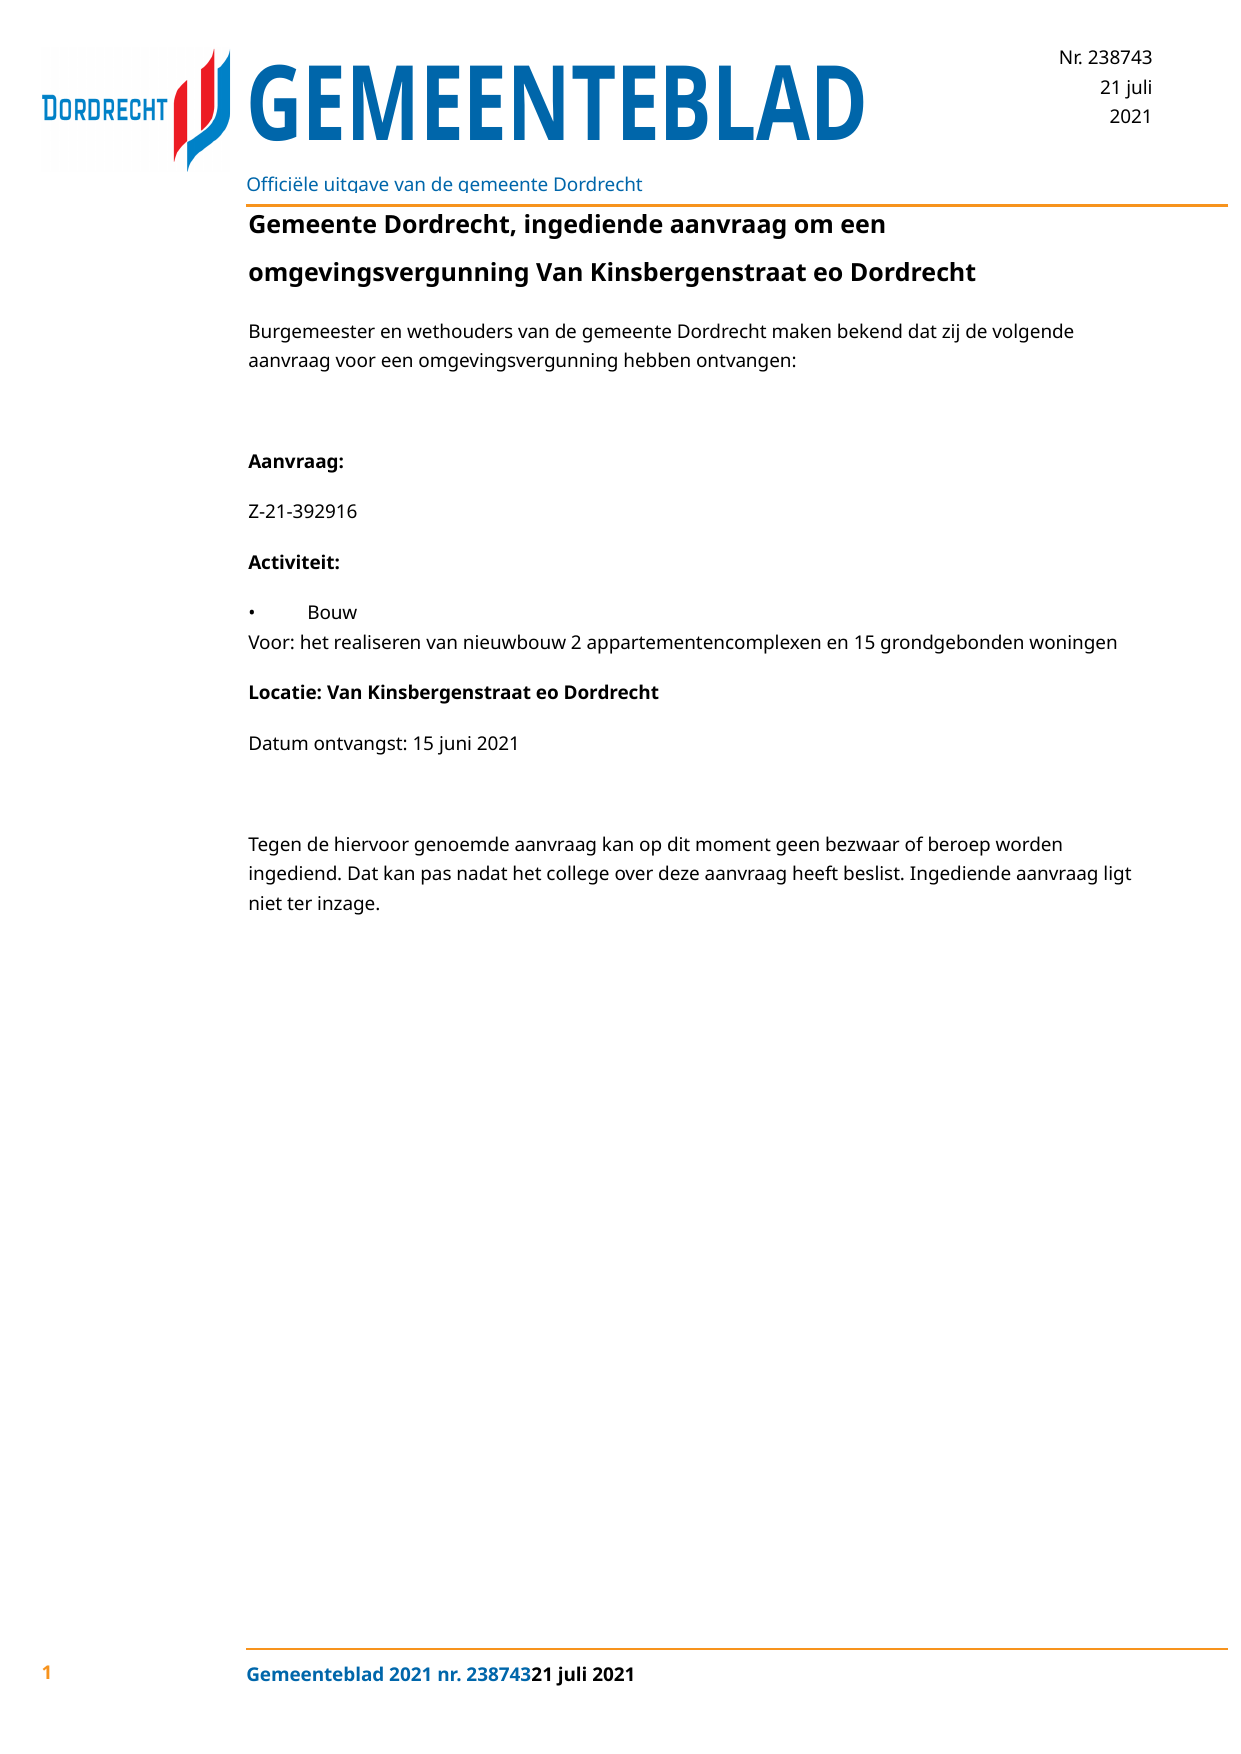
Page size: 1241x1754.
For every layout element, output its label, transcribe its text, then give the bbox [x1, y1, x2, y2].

text Gemeente Dordrecht, ingediende aanvraag om een omgevingsvergunning Van Kinsbergenstraat eo Dordrecht [248, 207, 1152, 288]
text Aanvraag: [248, 448, 1152, 474]
text Burgemeester en wethouders van de gemeente Dordrecht maken bekend dat zij de volgende aanvraag voor een omgevingsvergunning hebben ontvangen: [248, 318, 1152, 373]
text Voor: het realiseren van nieuwbouw 2 appartementencomplexen en 15 grondgebonden woningen [248, 629, 1152, 655]
text Locatie: Van Kinsbergenstraat eo Dordrecht [248, 679, 1152, 705]
text Datum ontvangst: 15 juni 2021 [248, 730, 1152, 756]
picture [41, 47, 231, 172]
list Bouw [248, 599, 1152, 625]
text Z-21-392916 [248, 499, 1152, 524]
text Activiteit: [248, 549, 1152, 575]
text Tegen de hiervoor genoemde aanvraag kan op dit moment geen bezwaar of beroep worden ingediend. Dat kan pas nadat het college over deze aanvraag heeft beslist. Ingediende aanvraag ligt niet ter inzage. [248, 831, 1152, 916]
